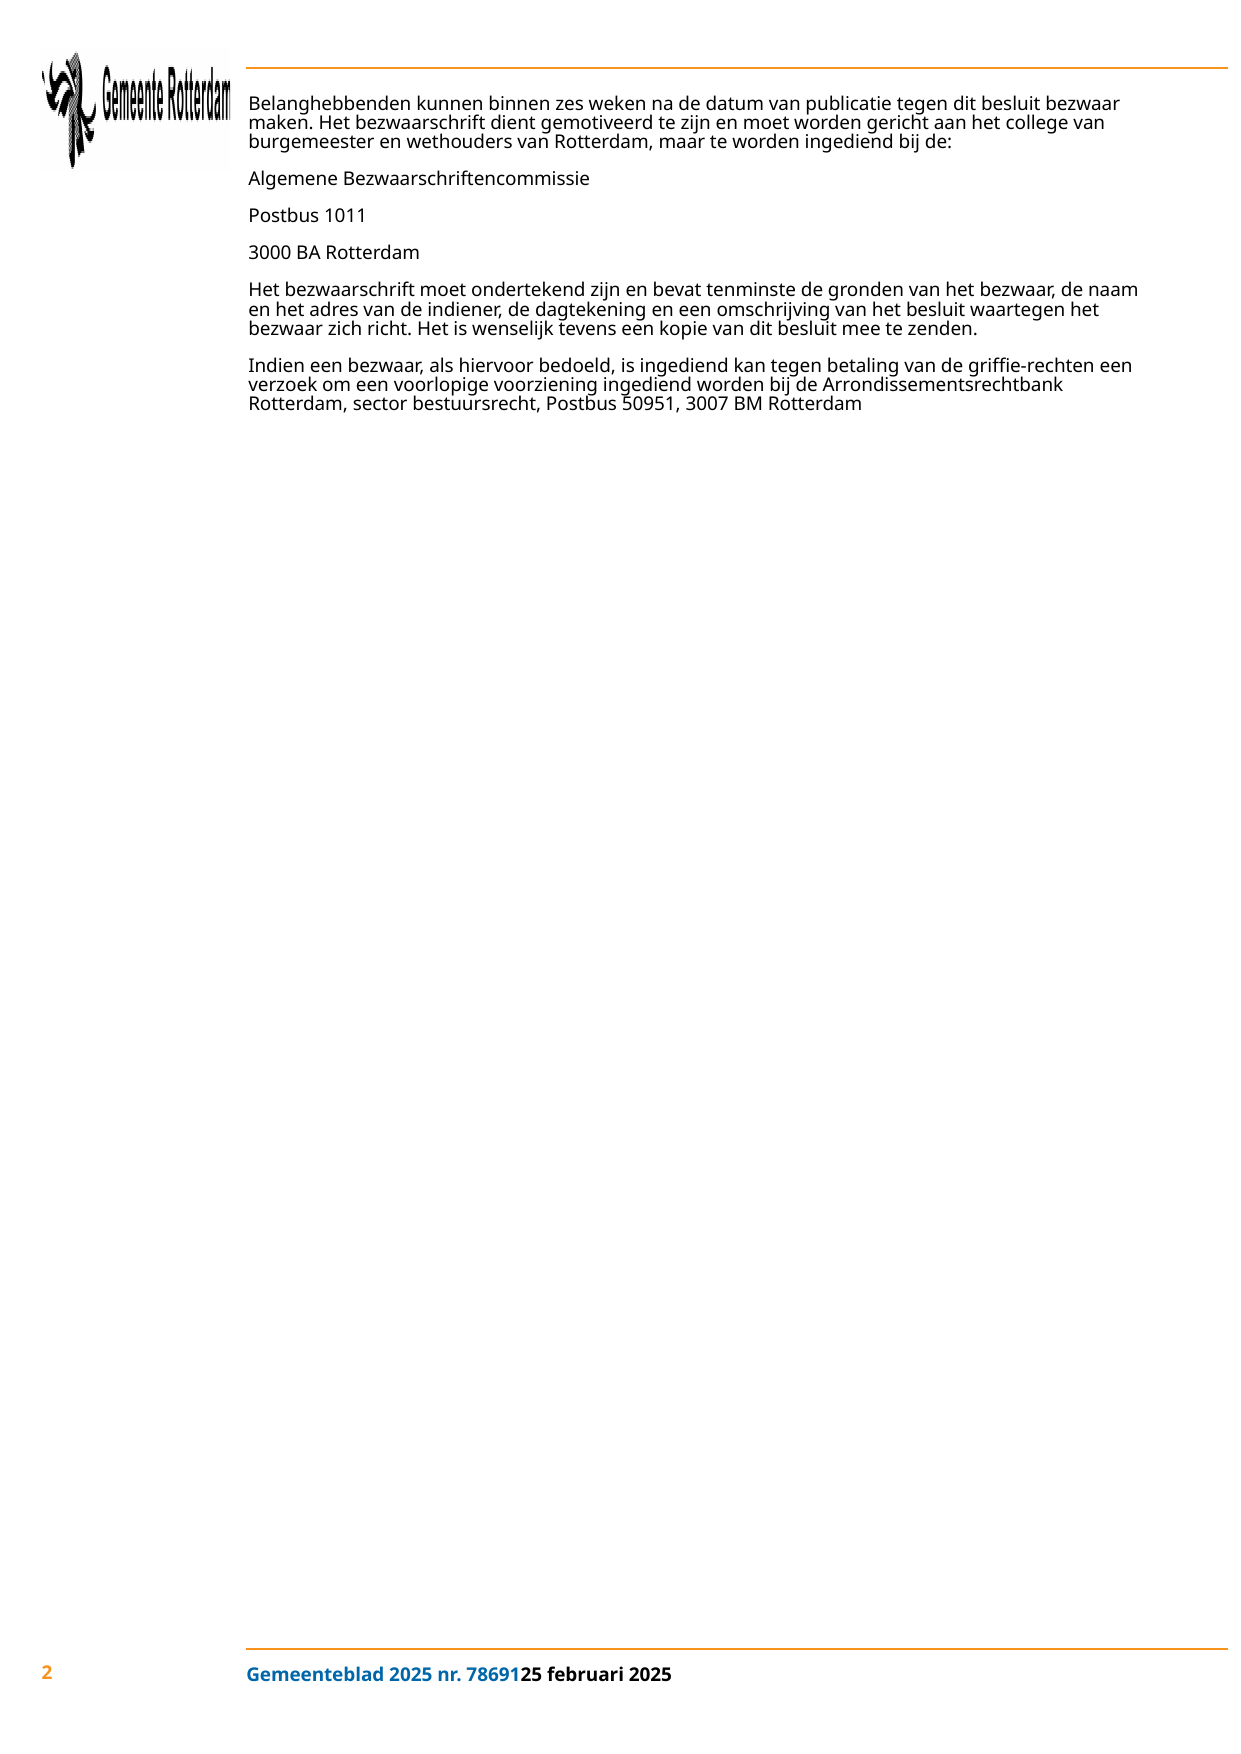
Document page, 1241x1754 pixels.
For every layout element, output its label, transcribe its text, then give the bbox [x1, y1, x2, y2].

text Indien een bezwaar, als hiervoor bedoeld, is ingediend kan tegen betaling van de griffie-rechten een verzoek om een voorlopige voorziening ingediend worden bij de Arrondissementsrechtbank Rotterdam, sector bestuursrecht, Postbus 50951, 3007 BM Rotterdam [248, 357, 1152, 415]
text Postbus 1011 [248, 207, 1152, 227]
picture [41, 47, 231, 172]
text Algemene Bezwaarschriftencommissie [248, 170, 1152, 190]
text 3000 BA Rotterdam [248, 244, 1152, 264]
text Het bezwaarschrift moet ondertekend zijn en bevat tenminste de gronden van het bezwaar, de naam en het adres van de indiener, de dagtekening en een omschrijving van het besluit waartegen het bezwaar zich richt. Het is wenselijk tevens een kopie van dit besluit mee te zenden. [248, 281, 1152, 339]
text Belanghebbenden kunnen binnen zes weken na de datum van publicatie tegen dit besluit bezwaar maken. Het bezwaarschrift dient gemotiveerd te zijn en moet worden gericht aan het college van burgemeester en wethouders van Rotterdam, maar te worden ingediend bij de: [248, 95, 1152, 153]
